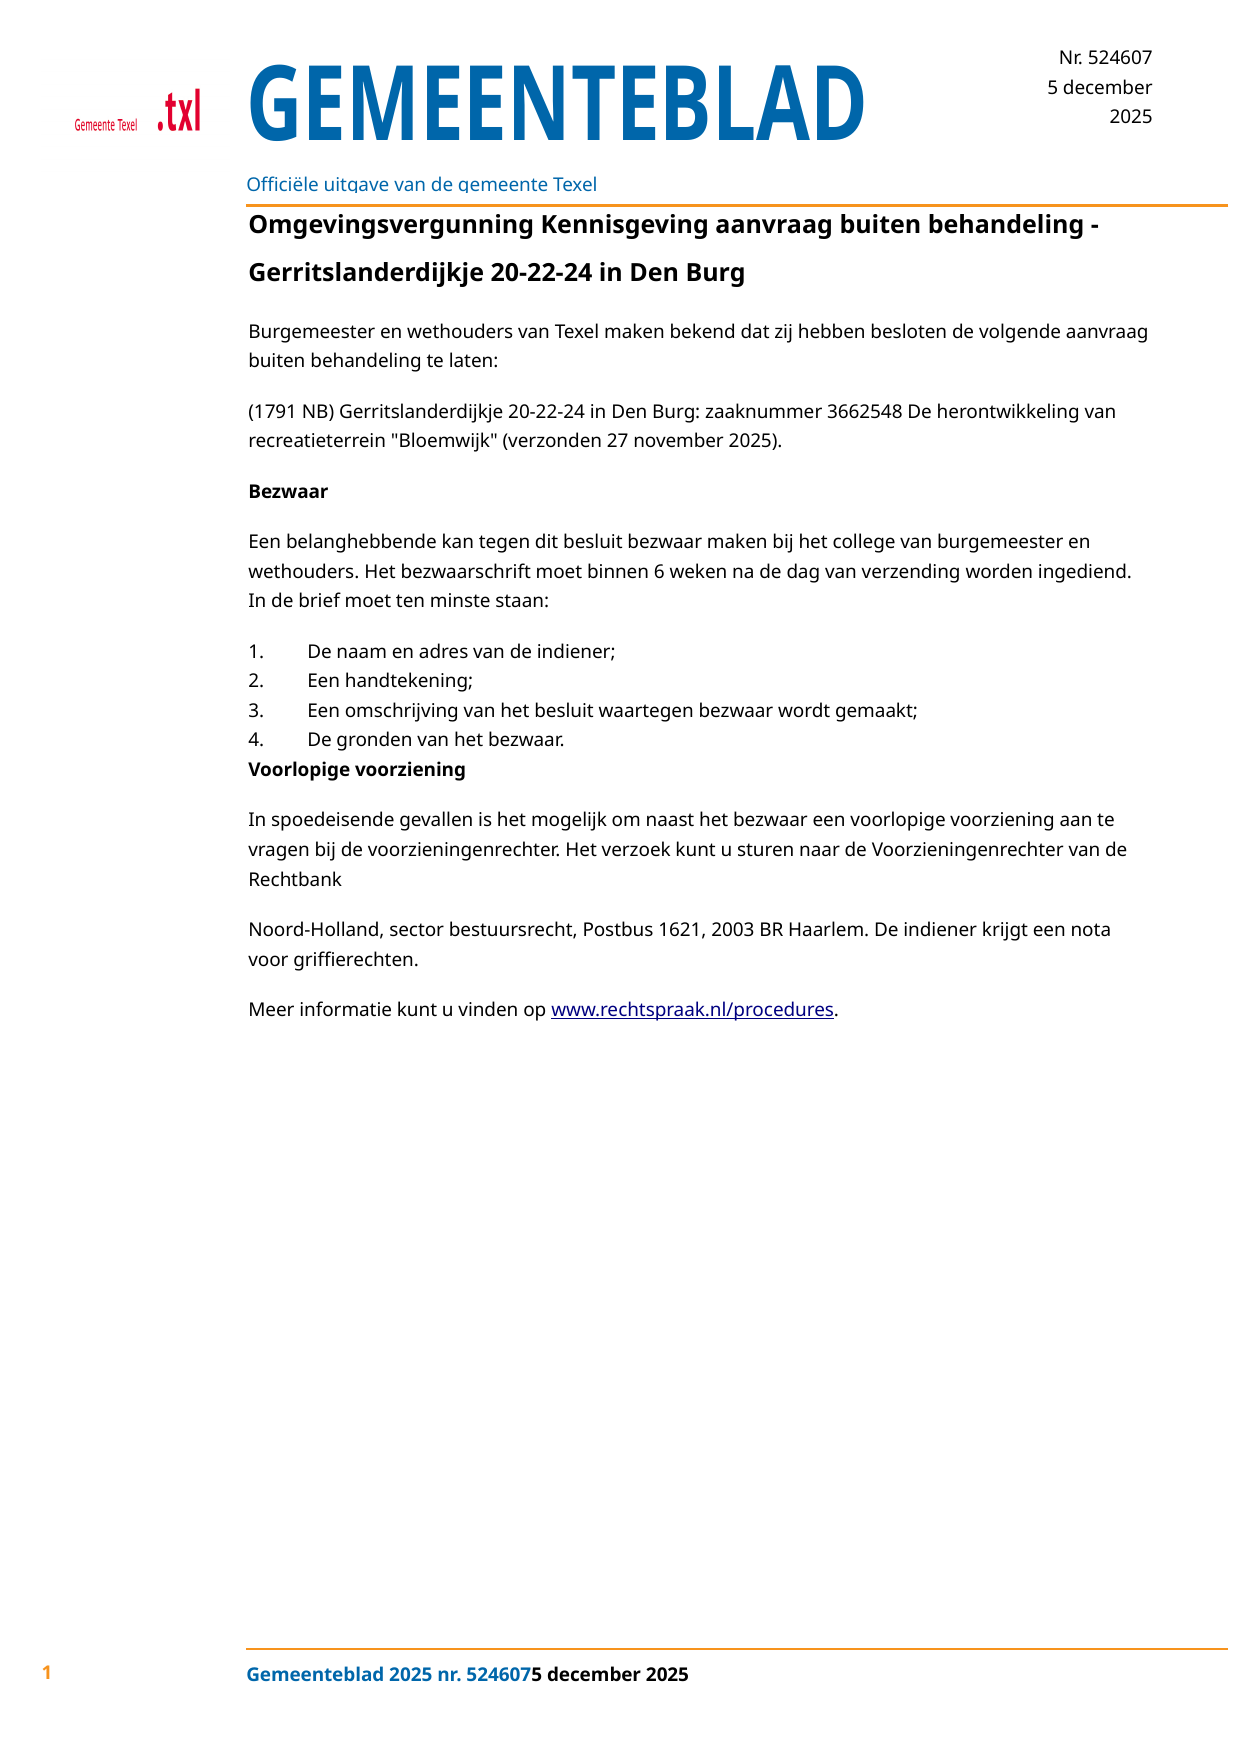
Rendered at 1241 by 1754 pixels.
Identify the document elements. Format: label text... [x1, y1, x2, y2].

list Een handtekening; [248, 667, 1152, 693]
text Burgemeester en wethouders van Texel maken bekend dat zij hebben besloten de volgende aanvraag buiten behandeling te laten: [248, 318, 1152, 373]
text Meer informatie kunt u vinden op www.rechtspraak.nl/procedures. [248, 996, 1152, 1022]
list De gronden van het bezwaar. [248, 727, 1152, 752]
text (1791 NB) Gerritslanderdijkje 20-22-24 in Den Burg: zaaknummer 3662548 De herontwikkeling van recreatieterrein "Bloemwijk" (verzonden 27 november 2025). [248, 398, 1152, 453]
text Noord-Holland, sector bestuursrecht, Postbus 1621, 2003 BR Haarlem. De indiener krijgt een nota voor griffierechten. [248, 916, 1152, 972]
text In spoedeisende gevallen is het mogelijk om naast het bezwaar een voorlopige voorziening aan te vragen bij de voorzieningenrechter. Het verzoek kunt u sturen naar de Voorzieningenrechter van de Rechtbank [248, 807, 1152, 892]
list Een omschrijving van het besluit waartegen bezwaar wordt gemaakt; [248, 697, 1152, 723]
text Omgevingsvergunning Kennisgeving aanvraag buiten behandeling - Gerritslanderdijkje 20-22-24 in Den Burg [248, 207, 1152, 288]
text Voorlopige voorziening [248, 756, 1152, 782]
picture [41, 47, 231, 172]
text Bezwaar [248, 478, 1152, 504]
text Een belanghebbende kan tegen dit besluit bezwaar maken bij het college van burgemeester en wethouders. Het bezwaarschrift moet binnen 6 weken na de dag van verzending worden ingediend. In de brief moet ten minste staan: [248, 528, 1152, 613]
list De naam en adres van de indiener; [248, 638, 1152, 664]
